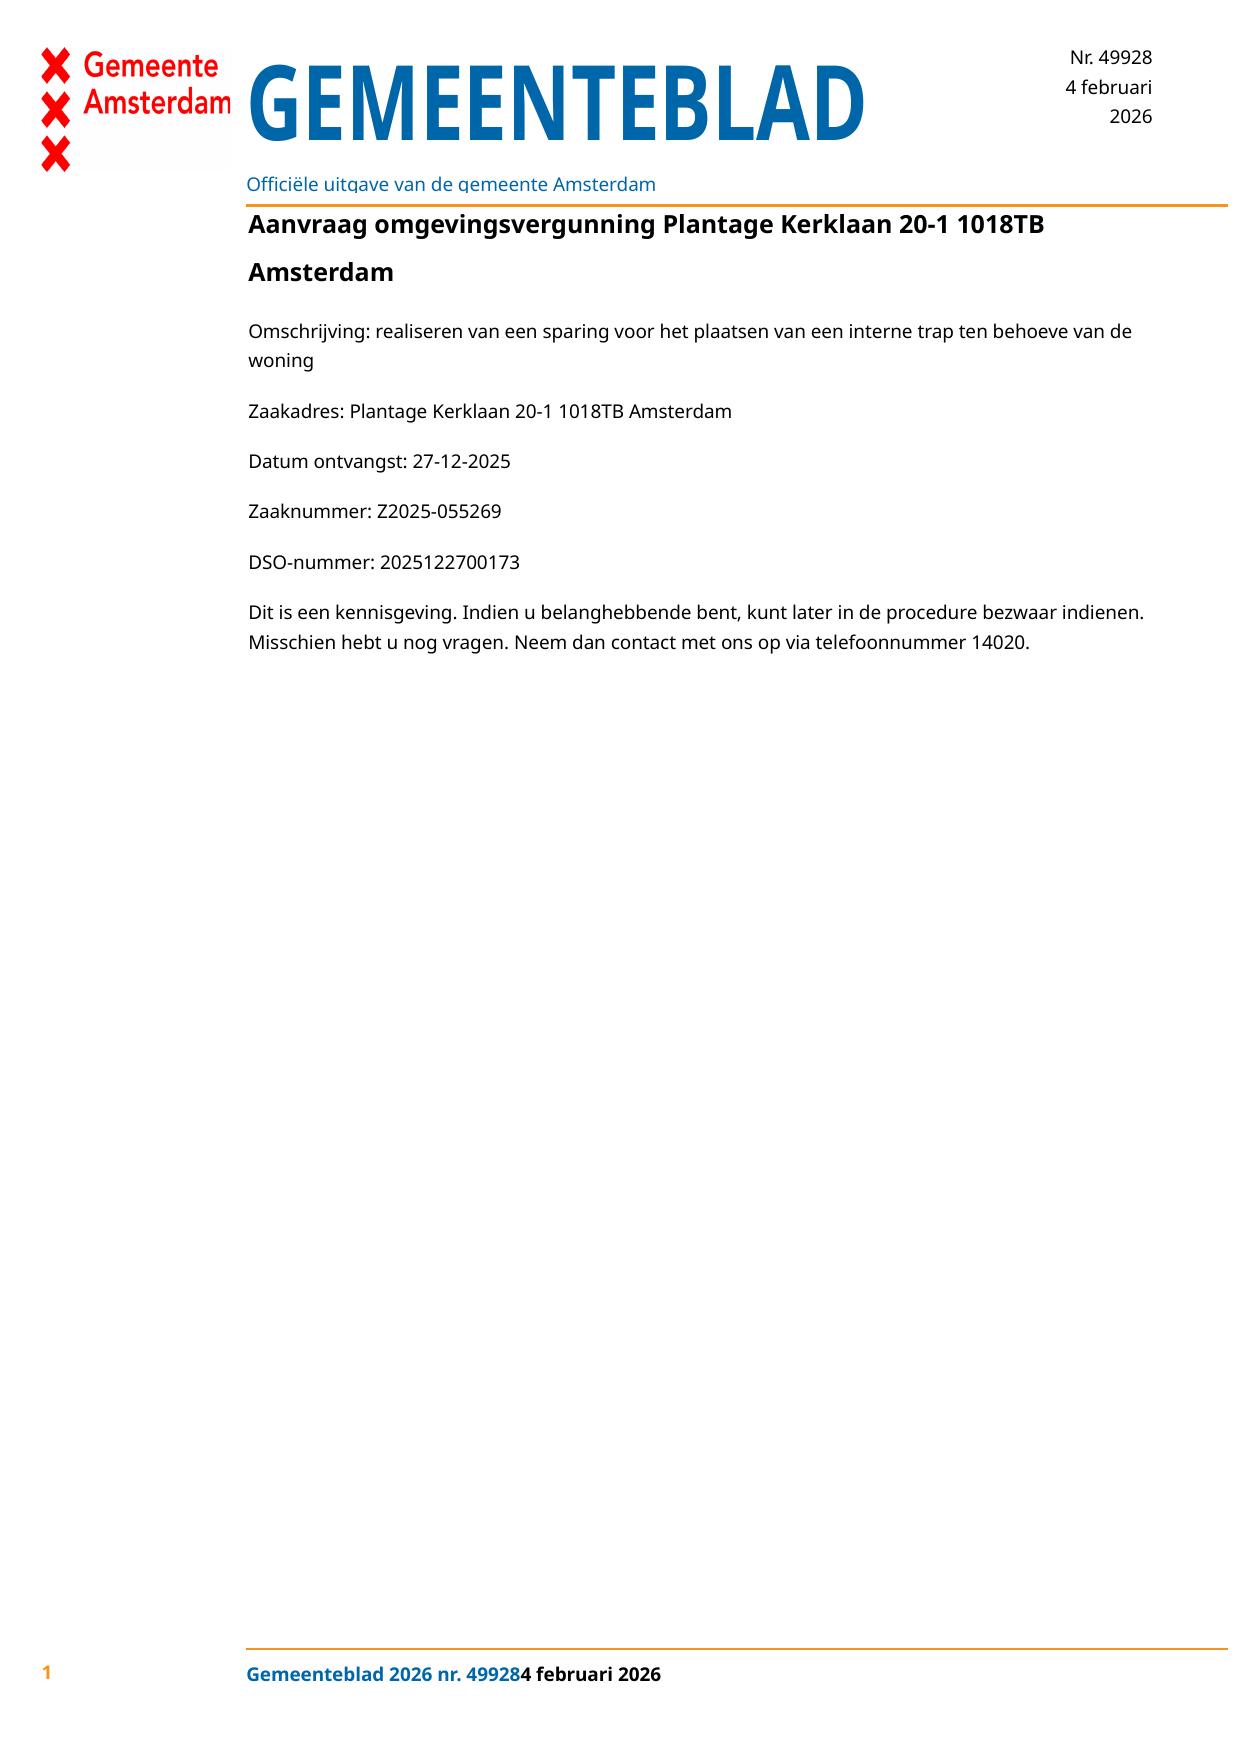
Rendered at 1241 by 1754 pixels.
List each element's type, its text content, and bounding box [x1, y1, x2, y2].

text DSO-nummer: 2025122700173 [248, 549, 1152, 575]
text Datum ontvangst: 27-12-2025 [248, 448, 1152, 474]
text Aanvraag omgevingsvergunning Plantage Kerklaan 20-1 1018TB Amsterdam [248, 207, 1152, 288]
text Dit is een kennisgeving. Indien u belanghebbende bent, kunt later in de procedure bezwaar indienen. Misschien hebt u nog vragen. Neem dan contact met ons op via telefoonnummer 14020. [248, 599, 1152, 655]
text Zaaknummer: Z2025-055269 [248, 499, 1152, 524]
text Omschrijving: realiseren van een sparing voor het plaatsen van een interne trap ten behoeve van de woning [248, 318, 1152, 373]
text Zaakadres: Plantage Kerklaan 20-1 1018TB Amsterdam [248, 398, 1152, 424]
picture [41, 47, 231, 172]
